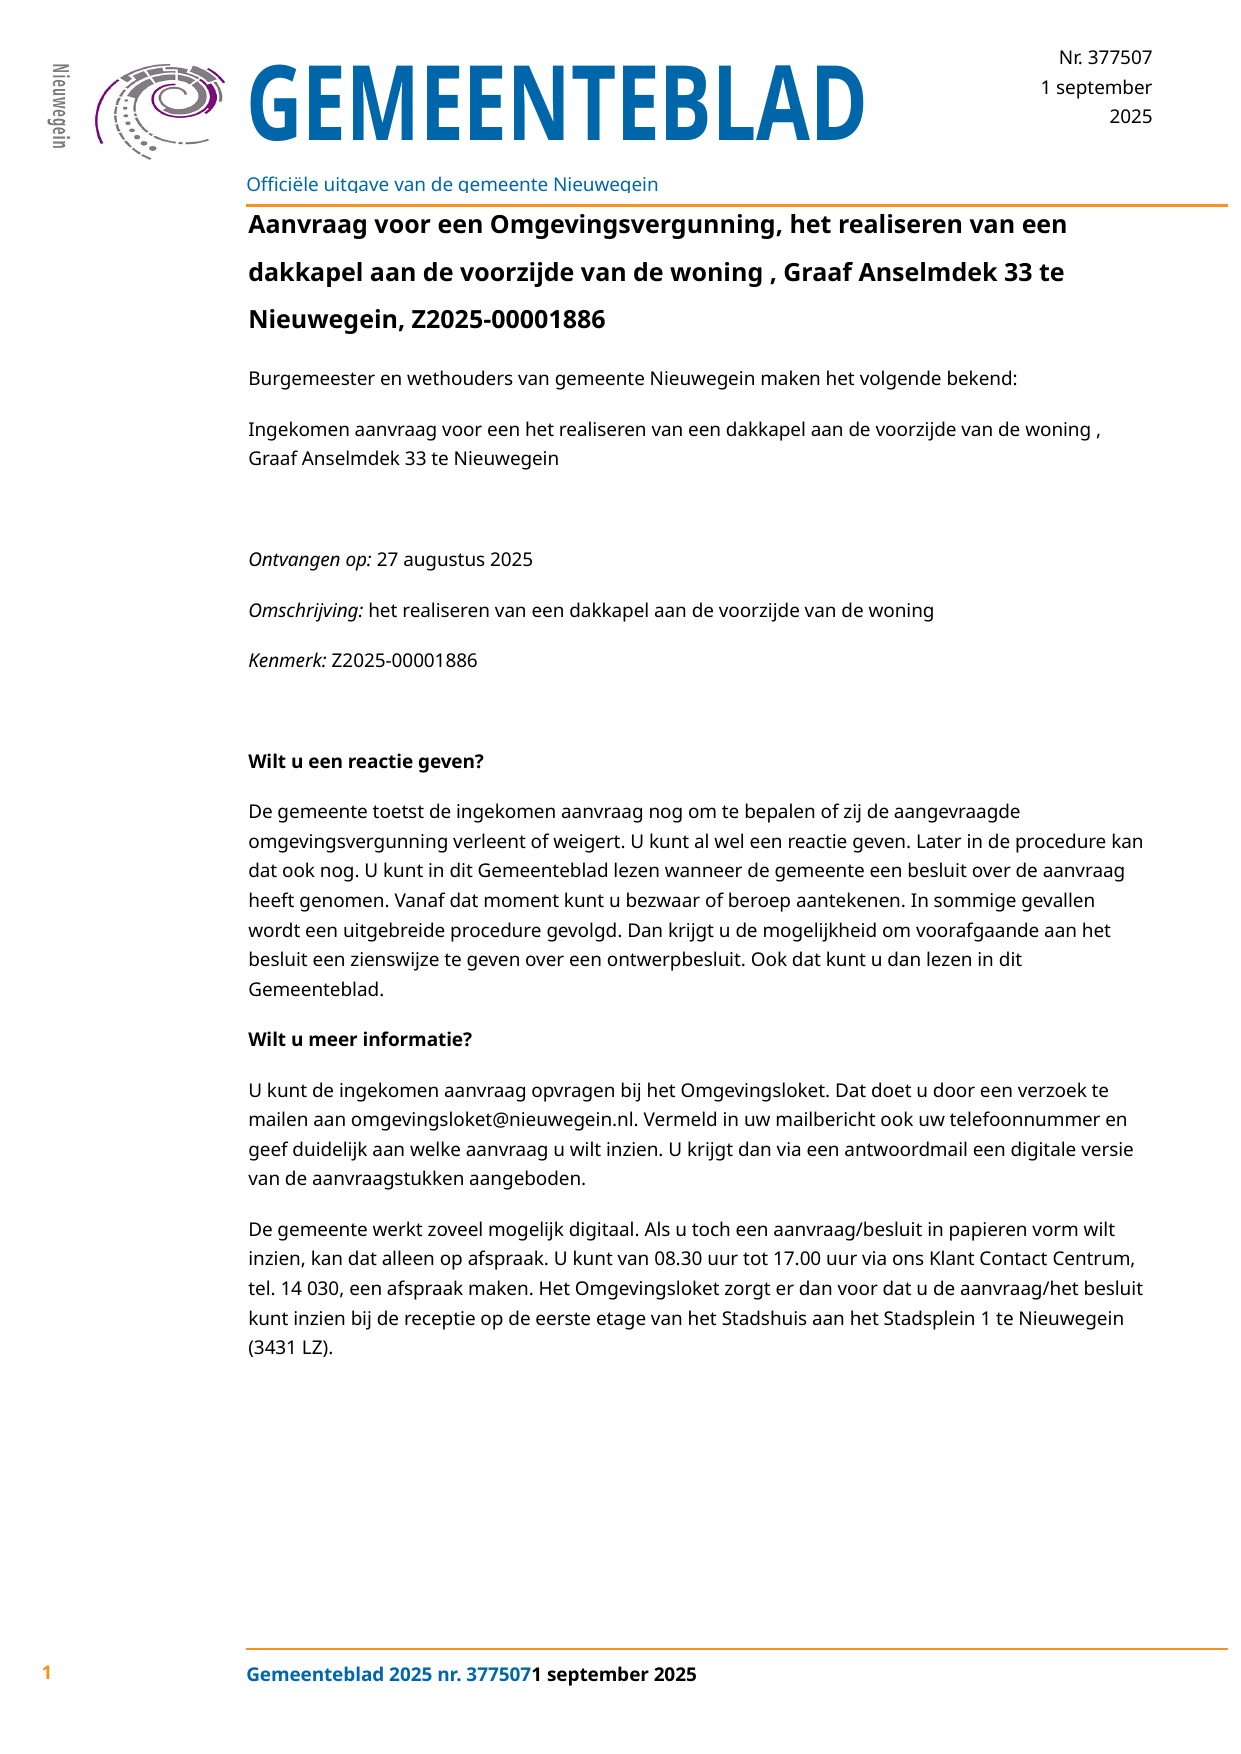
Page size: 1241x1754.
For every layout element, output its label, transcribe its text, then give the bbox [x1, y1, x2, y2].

text U kunt de ingekomen aanvraag opvragen bij het Omgevingsloket. Dat doet u door een verzoek te mailen aan omgevingsloket@nieuwegein.nl. Vermeld in uw mailbericht ook uw telefoonnummer en geef duidelijk aan welke aanvraag u wilt inzien. U krijgt dan via een antwoordmail een digitale versie van de aanvraagstukken aangeboden. [248, 1077, 1152, 1191]
picture [41, 47, 231, 172]
text De gemeente toetst de ingekomen aanvraag nog om te bepalen of zij de aangevraagde omgevingsvergunning verleent of weigert. U kunt al wel een reactie geven. Later in de procedure kan dat ook nog. U kunt in dit Gemeenteblad lezen wanneer de gemeente een besluit over de aanvraag heeft genomen. Vanaf dat moment kunt u bezwaar of beroep aantekenen. In sommige gevallen wordt een uitgebreide procedure gevolgd. Dan krijgt u de mogelijkheid om voorafgaande aan het besluit een zienswijze te geven over een ontwerpbesluit. Ook dat kunt u dan lezen in dit Gemeenteblad. [248, 798, 1152, 1002]
text Omschrijving: het realiseren van een dakkapel aan de voorzijde van de woning [248, 597, 1152, 622]
text Ontvangen op: 27 augustus 2025 [248, 546, 1152, 572]
text Aanvraag voor een Omgevingsvergunning, het realiseren van een dakkapel aan de voorzijde van de woning , Graaf Anselmdek 33 te Nieuwegein, Z2025-00001886 [248, 207, 1152, 336]
text Kenmerk: Z2025-00001886 [248, 647, 1152, 673]
text Wilt u meer informatie? [248, 1026, 1152, 1052]
text De gemeente werkt zoveel mogelijk digitaal. Als u toch een aanvraag/besluit in papieren vorm wilt inzien, kan dat alleen op afspraak. U kunt van 08.30 uur tot 17.00 uur via ons Klant Contact Centrum, tel. 14 030, een afspraak maken. Het Omgevingsloket zorgt er dan voor dat u de aanvraag/het besluit kunt inzien bij de receptie op de eerste etage van het Stadshuis aan het Stadsplein 1 te Nieuwegein (3431 LZ). [248, 1216, 1152, 1360]
text Burgemeester en wethouders van gemeente Nieuwegein maken het volgende bekend: [248, 366, 1152, 391]
text Wilt u een reactie geven? [248, 748, 1152, 774]
text Ingekomen aanvraag voor een het realiseren van een dakkapel aan de voorzijde van de woning , Graaf Anselmdek 33 te Nieuwegein [248, 416, 1152, 471]
